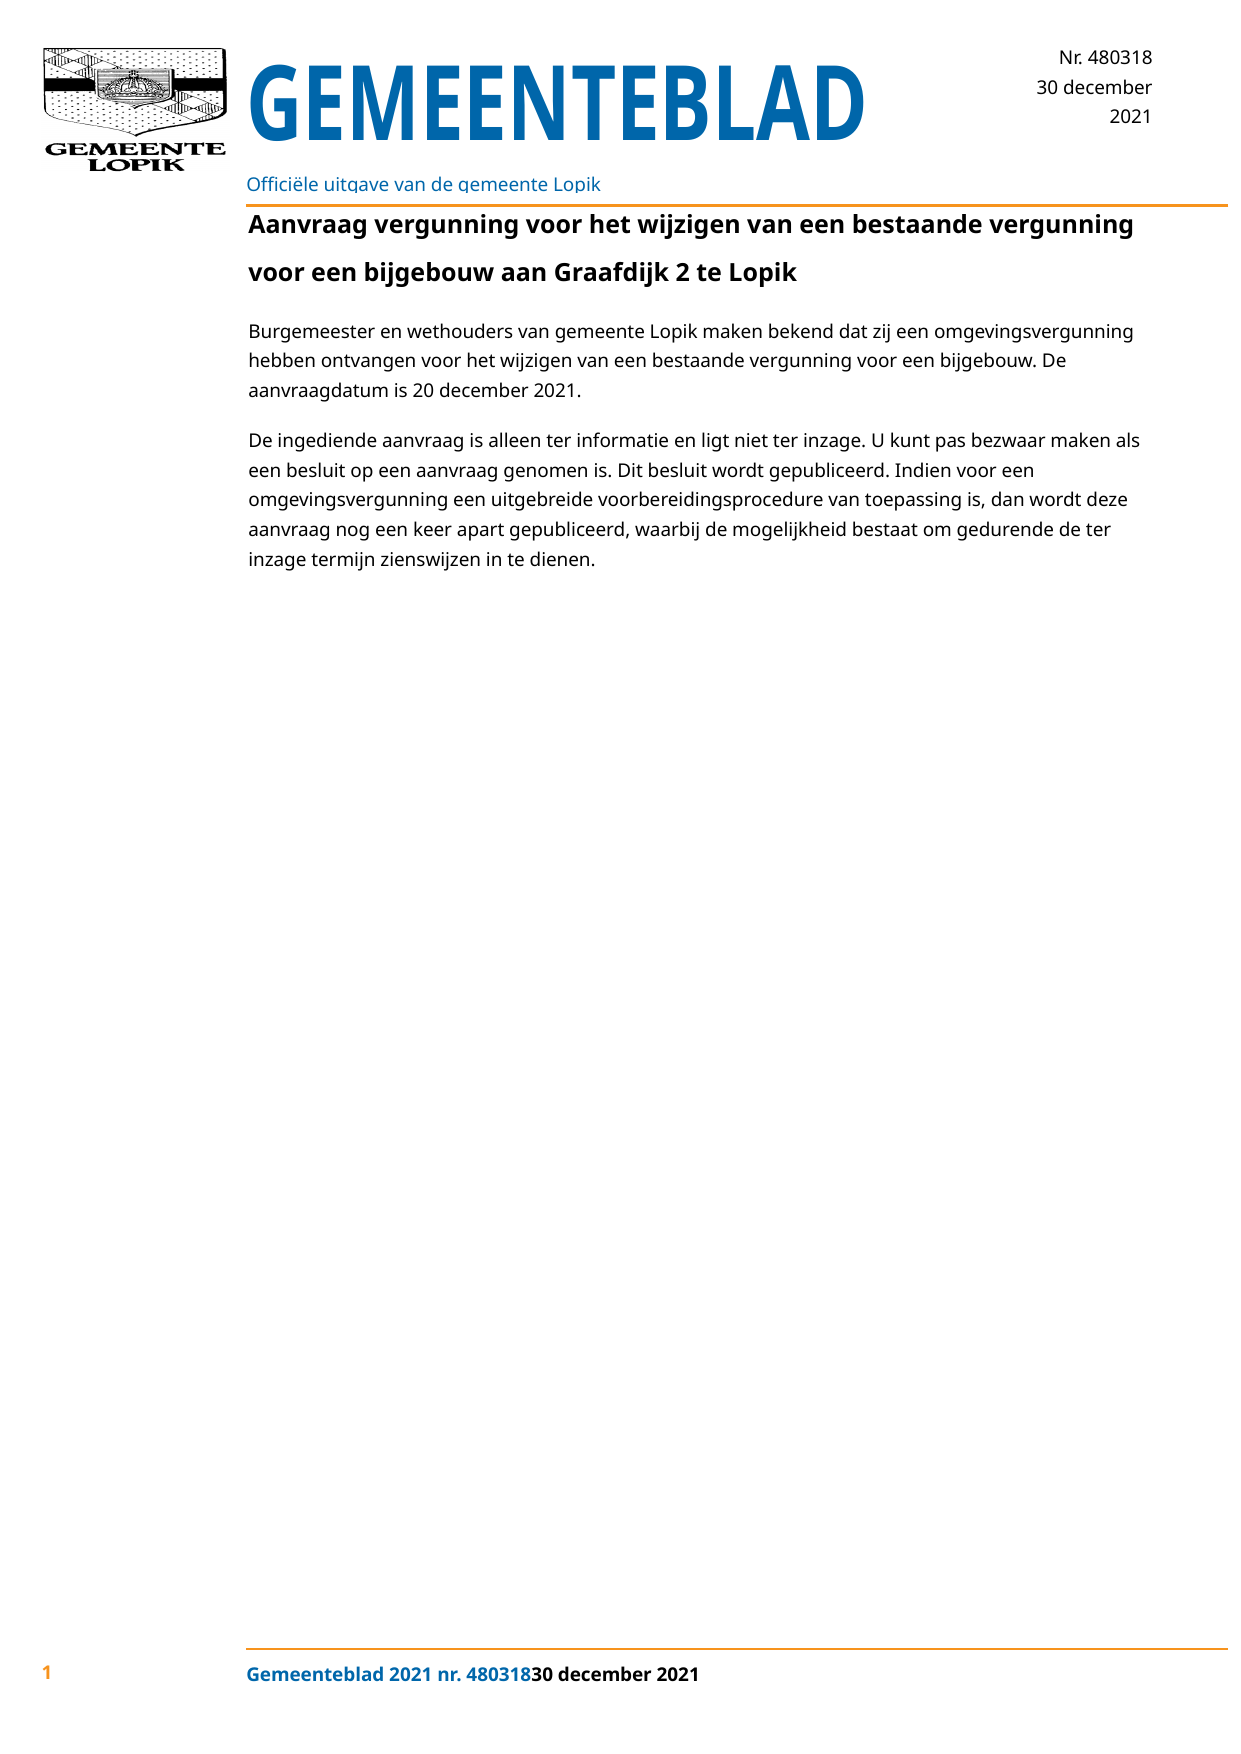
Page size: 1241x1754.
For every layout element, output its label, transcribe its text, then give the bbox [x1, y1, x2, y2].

text Aanvraag vergunning voor het wijzigen van een bestaande vergunning voor een bijgebouw aan Graafdijk 2 te Lopik [248, 207, 1152, 288]
text Burgemeester en wethouders van gemeente Lopik maken bekend dat zij een omgevingsvergunning hebben ontvangen voor het wijzigen van een bestaande vergunning voor een bijgebouw. De aanvraagdatum is 20 december 2021. [248, 318, 1152, 403]
picture [41, 47, 231, 172]
text De ingediende aanvraag is alleen ter informatie en ligt niet ter inzage. U kunt pas bezwaar maken als een besluit op een aanvraag genomen is. Dit besluit wordt gepubliceerd. Indien voor een omgevingsvergunning een uitgebreide voorbereidingsprocedure van toepassing is, dan wordt deze aanvraag nog een keer apart gepubliceerd, waarbij de mogelijkheid bestaat om gedurende de ter inzage termijn zienswijzen in te dienen. [248, 427, 1152, 572]
